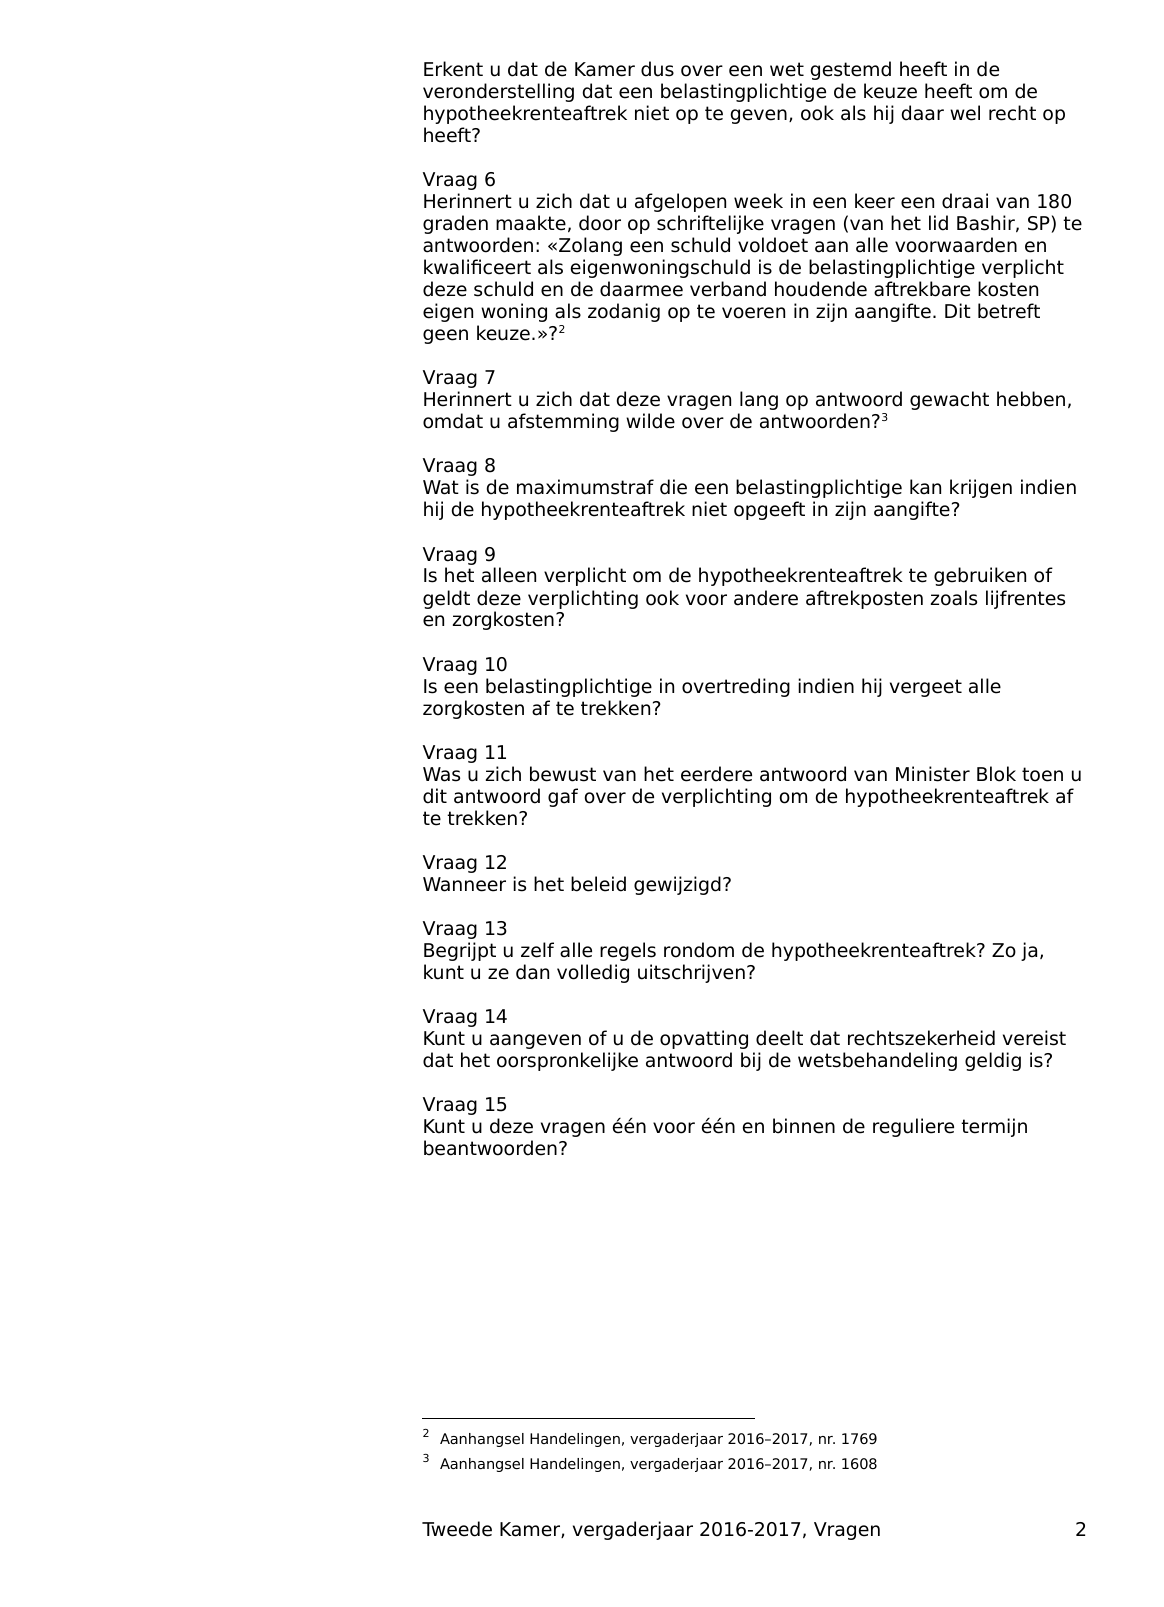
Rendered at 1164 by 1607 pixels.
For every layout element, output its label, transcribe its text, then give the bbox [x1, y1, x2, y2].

text Vraag 8 [422, 455, 1087, 477]
text Was u zich bewust van het eerdere antwoord van Minister Blok toen u dit antwoord gaf over de verplichting om de hypotheekrenteaftrek af te trekken? [422, 764, 1087, 829]
text Vraag 11 [422, 742, 1087, 764]
text Vraag 13 [422, 918, 1087, 940]
text Vraag 14 [422, 1006, 1087, 1028]
text Is het alleen verplicht om de hypotheekrenteaftrek te gebruiken of geldt deze verplichting ook voor andere aftrekposten zoals lijfrentes en zorgkosten? [422, 565, 1087, 631]
text Vraag 12 [422, 852, 1087, 874]
text Vraag 15 [422, 1094, 1087, 1116]
text Vraag 10 [422, 653, 1087, 676]
text Kunt u aangeven of u de opvatting deelt dat rechtszekerheid vereist dat het oorspronkelijke antwoord bij de wetsbehandeling geldig is? [422, 1028, 1087, 1072]
text Kunt u deze vragen één voor één en binnen de reguliere termijn beantwoorden? [422, 1116, 1087, 1160]
text Herinnert u zich dat u afgelopen week in een keer een draai van 180 graden maakte, door op schriftelijke vragen (van het lid Bashir, SP) te antwoorden: «Zolang een schuld voldoet aan alle voorwaarden en kwalificeert als eigenwoningschuld is de belastingplichtige verplicht deze schuld en de daarmee verband houdende aftrekbare kosten eigen woning als zodanig op te voeren in zijn aangifte. Dit betreft geen keuze.»? [422, 191, 1087, 345]
text Wat is de maximumstraf die een belastingplichtige kan krijgen indien hij de hypotheekrenteaftrek niet opgeeft in zijn aangifte? [422, 477, 1087, 521]
text Vraag 7 [422, 367, 1087, 389]
text Wanneer is het beleid gewijzigd? [422, 874, 1087, 896]
text Erkent u dat de Kamer dus over een wet gestemd heeft in de veronderstelling dat een belastingplichtige de keuze heeft om de hypotheekrenteaftrek niet op te geven, ook als hij daar wel recht op heeft? [422, 59, 1087, 147]
text Vraag 6 [422, 169, 1087, 191]
text Is een belastingplichtige in overtreding indien hij vergeet alle zorgkosten af te trekken? [422, 676, 1087, 719]
text Aanhangsel Handelingen, vergaderjaar 2016–2017, nr. 1608 [422, 1452, 1087, 1474]
text Herinnert u zich dat deze vragen lang op antwoord gewacht hebben, omdat u afstemming wilde over de antwoorden? [422, 389, 1087, 433]
text Vraag 9 [422, 543, 1087, 565]
text Aanhangsel Handelingen, vergaderjaar 2016–2017, nr. 1769 [422, 1427, 1087, 1449]
text Begrijpt u zelf alle regels rondom de hypotheekrenteaftrek? Zo ja, kunt u ze dan volledig uitschrijven? [422, 940, 1087, 984]
